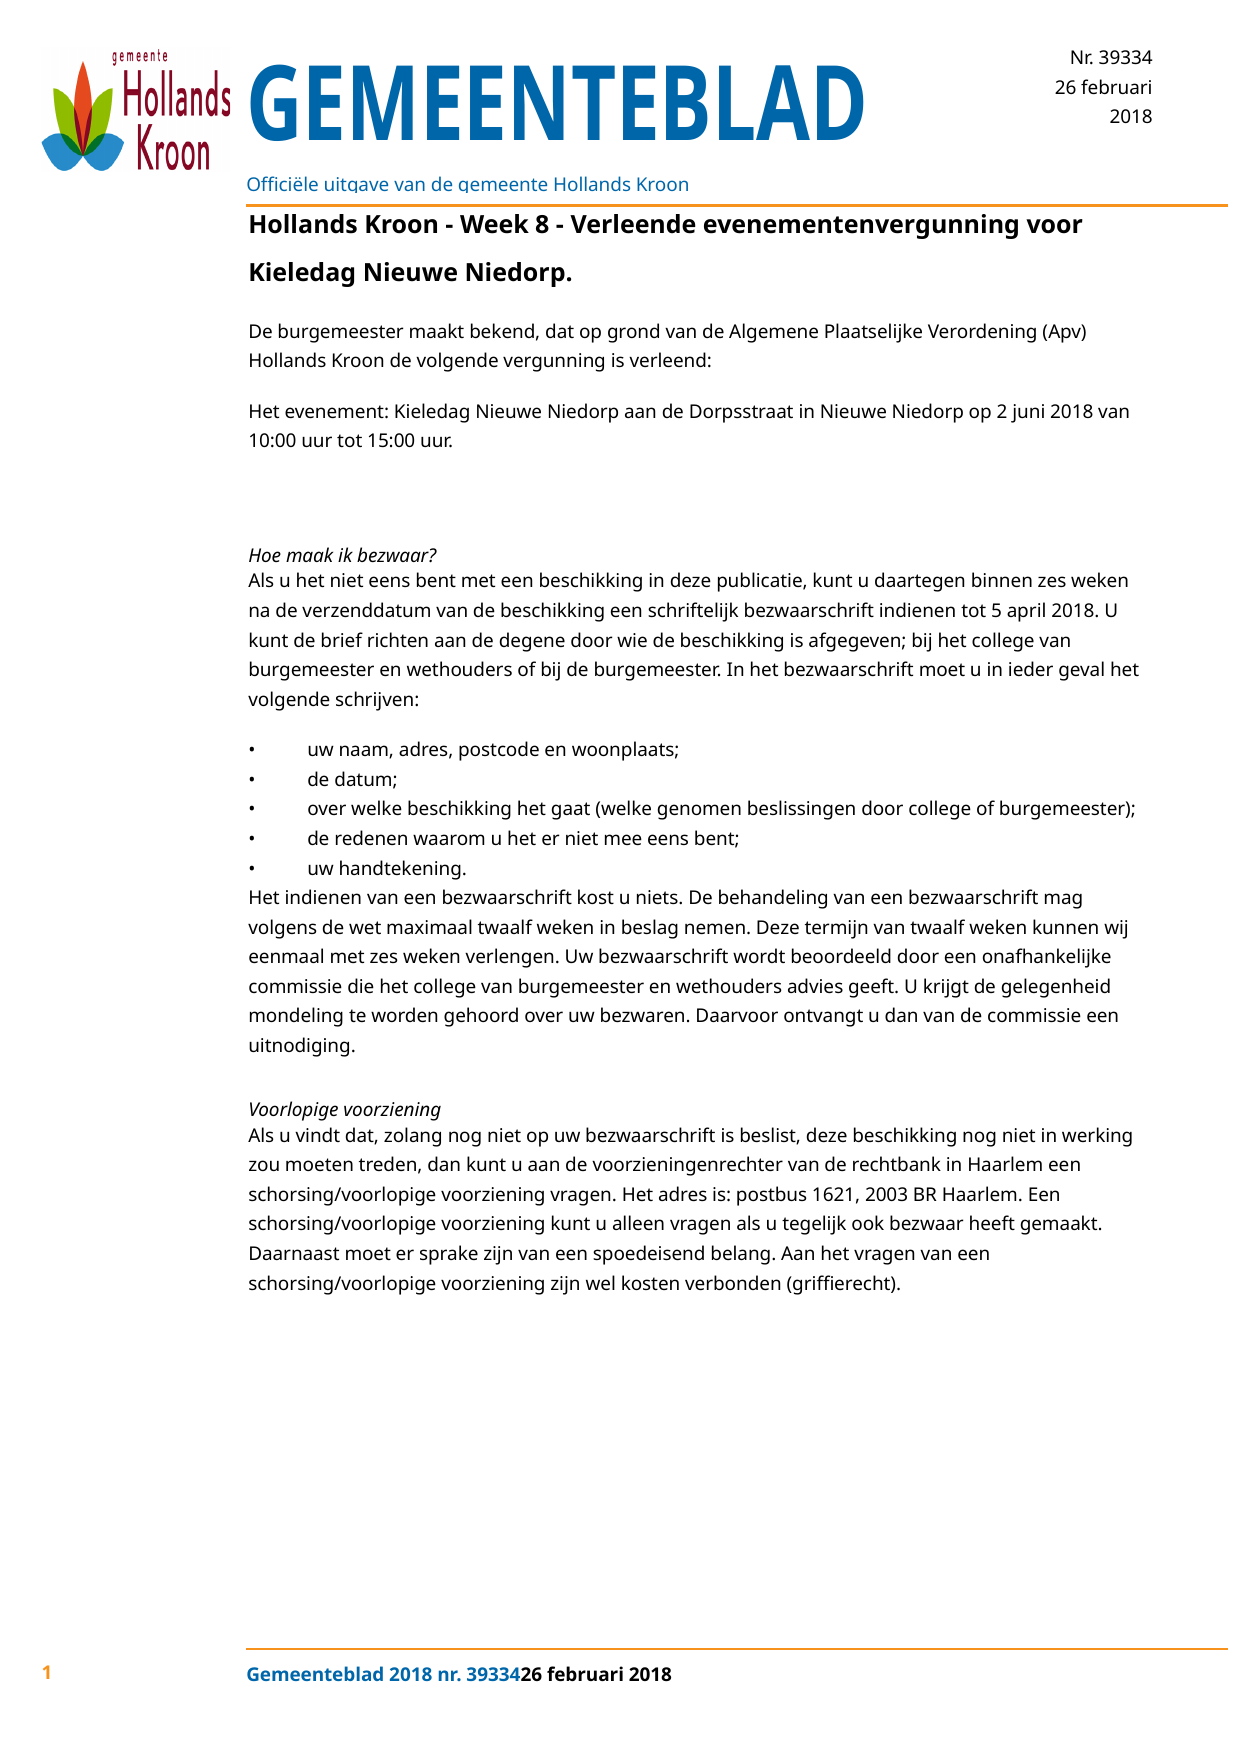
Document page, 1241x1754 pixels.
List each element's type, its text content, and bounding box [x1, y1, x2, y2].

list de redenen waarom u het er niet mee eens bent; [248, 825, 1152, 851]
text Voorlopige voorziening [248, 1096, 1152, 1122]
text Hoe maak ik bezwaar? [248, 542, 1152, 568]
picture [41, 47, 231, 172]
text Het indienen van een bezwaarschrift kost u niets. De behandeling van een bezwaarschrift mag volgens de wet maximaal twaalf weken in beslag nemen. Deze termijn van twaalf weken kunnen wij eenmaal met zes weken verlengen. Uw bezwaarschrift wordt beoordeeld door een onafhankelijke commissie die het college van burgemeester en wethouders advies geeft. U krijgt de gelegenheid mondeling te worden gehoord over uw bezwaren. Daarvoor ontvangt u dan van de commissie een uitnodiging. [248, 884, 1152, 1058]
list over welke beschikking het gaat (welke genomen beslissingen door college of burgemeester); [248, 796, 1152, 821]
list de datum; [248, 766, 1152, 792]
list uw handtekening. [248, 855, 1152, 880]
text Als u het niet eens bent met een beschikking in deze publicatie, kunt u daartegen binnen zes weken na de verzenddatum van de beschikking een schriftelijk bezwaarschrift indienen tot 5 april 2018. U kunt de brief richten aan de degene door wie de beschikking is afgegeven; bij het college van burgemeester en wethouders of bij de burgemeester. In het bezwaarschrift moet u in ieder geval het volgende schrijven: [248, 568, 1152, 712]
text Het evenement: Kieledag Nieuwe Niedorp aan de Dorpsstraat in Nieuwe Niedorp op 2 juni 2018 van 10:00 uur tot 15:00 uur. [248, 398, 1152, 453]
list uw naam, adres, postcode en woonplaats; [248, 736, 1152, 762]
text De burgemeester maakt bekend, dat op grond van de Algemene Plaatselijke Verordening (Apv) Hollands Kroon de volgende vergunning is verleend: [248, 318, 1152, 373]
text Hollands Kroon - Week 8 - Verleende evenementenvergunning voor Kieledag Nieuwe Niedorp. [248, 207, 1152, 288]
text Als u vindt dat, zolang nog niet op uw bezwaarschrift is beslist, deze beschikking nog niet in werking zou moeten treden, dan kunt u aan de voorzieningenrechter van de rechtbank in Haarlem een schorsing/voorlopige voorziening vragen. Het adres is: postbus 1621, 2003 BR Haarlem. Een schorsing/voorlopige voorziening kunt u alleen vragen als u tegelijk ook bezwaar heeft gemaakt. Daarnaast moet er sprake zijn van een spoedeisend belang. Aan het vragen van een schorsing/voorlopige voorziening zijn wel kosten verbonden (griffierecht). [248, 1122, 1152, 1296]
